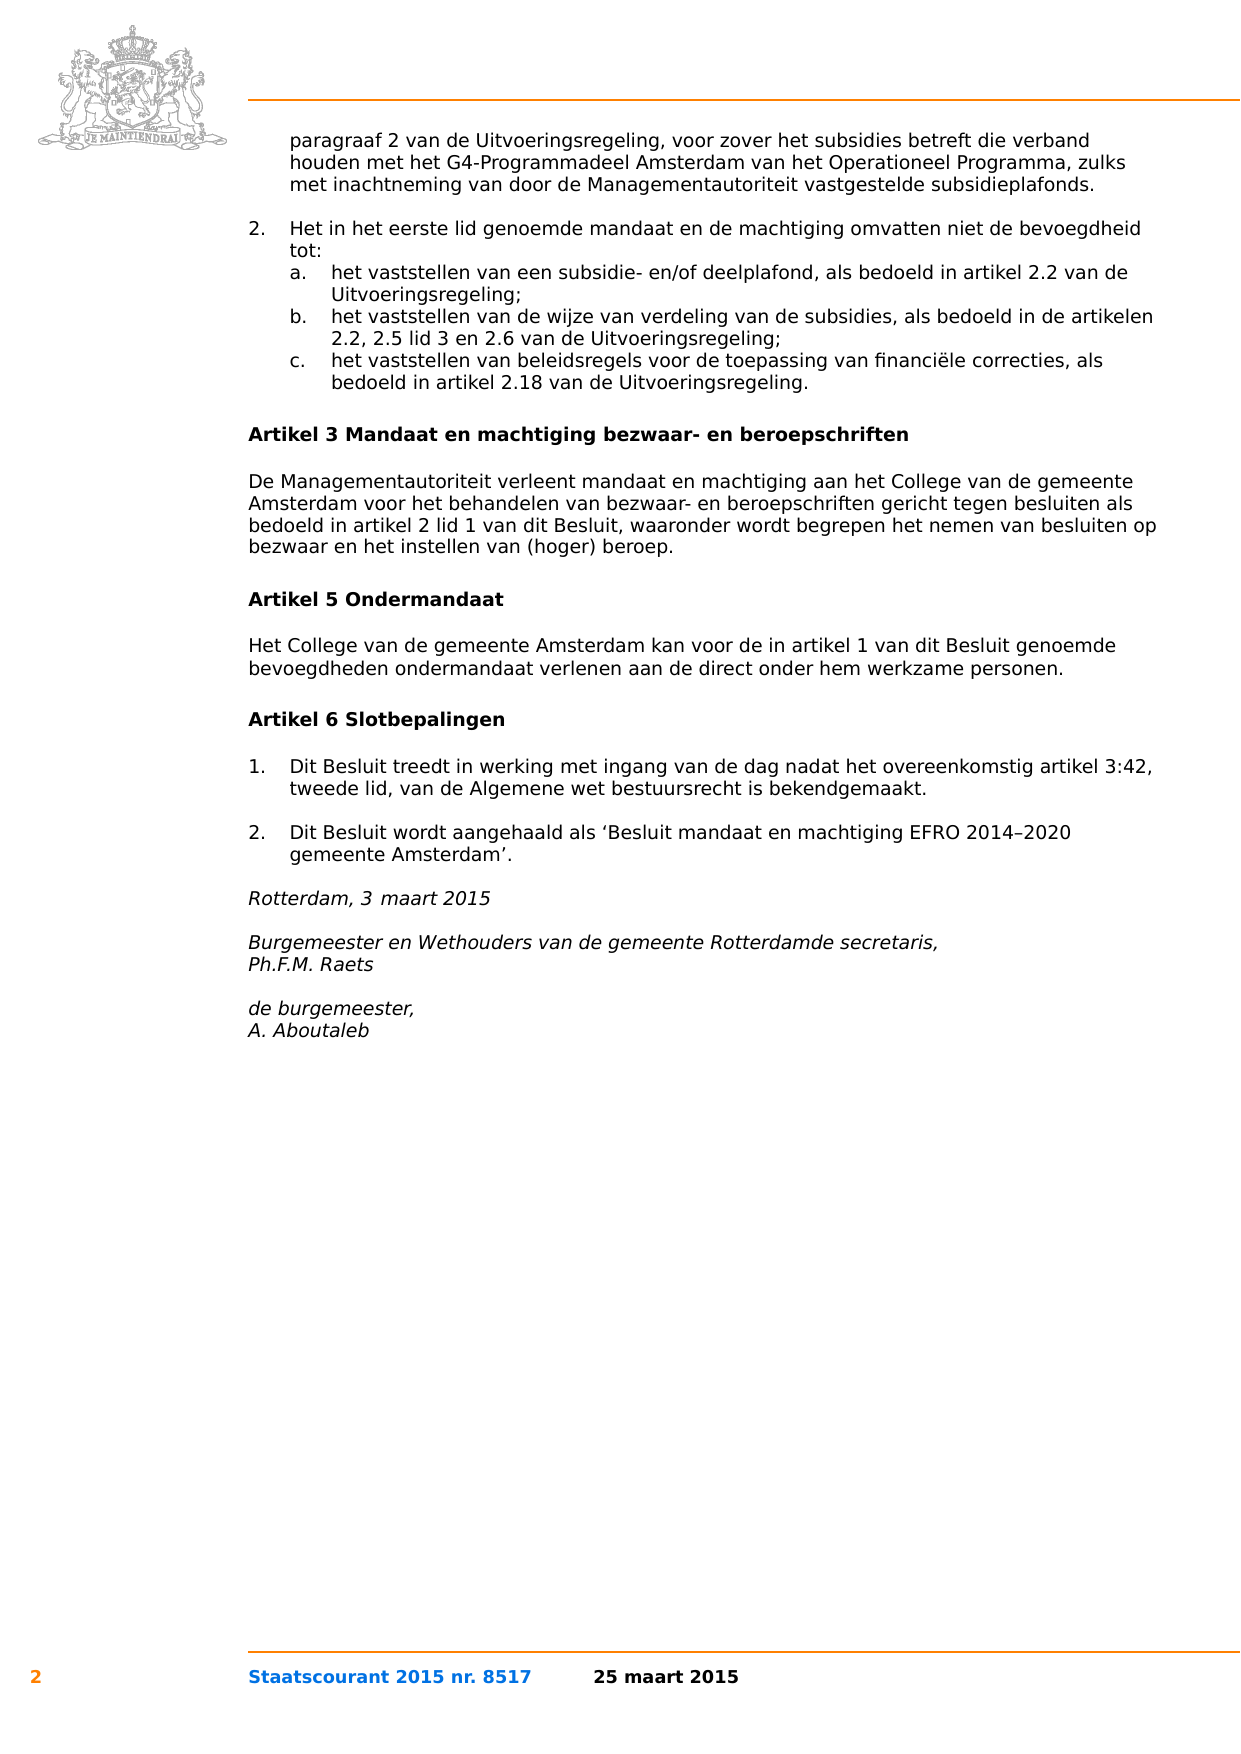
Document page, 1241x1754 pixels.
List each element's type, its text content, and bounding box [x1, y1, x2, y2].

text 1. Dit Besluit treedt in werking met ingang van de dag nadat het overeenkomstig artikel 3:42, tweede lid, van de Algemene wet bestuursrecht is bekendgemaakt. [248, 756, 1163, 800]
text 2. Dit Besluit wordt aangehaald als ‘Besluit mandaat en machtiging EFRO 2014–2020 gemeente Amsterdam’. [248, 822, 1163, 866]
text 2. Het in het eerste lid genoemde mandaat en de machtiging omvatten niet de bevoegdheid tot: [248, 218, 1163, 262]
text c. het vaststellen van beleidsregels voor de toepassing van financiële correcties, als bedoeld in artikel 2.18 van de Uitvoeringsregeling. [289, 349, 1163, 393]
text Rotterdam, 3 maart 2015 [248, 888, 1163, 910]
text paragraaf 2 van de Uitvoeringsregeling, voor zover het subsidies betreft die verband houden met het G4-Programmadeel Amsterdam van het Operationeel Programma, zulks met inachtneming van door de Managementautoriteit vastgestelde subsidieplafonds. [248, 130, 1163, 196]
subtitle Artikel 5 Ondermandaat [248, 588, 1163, 610]
text De Managementautoriteit verleent mandaat en machtiging aan het College van de gemeente Amsterdam voor het behandelen van bezwaar- en beroepschriften gericht tegen besluiten als bedoeld in artikel 2 lid 1 van dit Besluit, waaronder wordt begrepen het nemen van besluiten op bezwaar en het instellen van (hoger) beroep. [248, 471, 1163, 558]
picture [38, 25, 227, 150]
text Het College van de gemeente Amsterdam kan voor de in artikel 1 van dit Besluit genoemde bevoegdheden ondermandaat verlenen aan de direct onder hem werkzame personen. [248, 635, 1163, 679]
text a. het vaststellen van een subsidie- en/of deelplafond, als bedoeld in artikel 2.2 van de Uitvoeringsregeling; [289, 262, 1163, 306]
text b. het vaststellen van de wijze van verdeling van de subsidies, als bedoeld in de artikelen 2.2, 2.5 lid 3 en 2.6 van de Uitvoeringsregeling; [289, 306, 1163, 349]
text Burgemeester en Wethouders van de gemeente Rotterdamde secretaris, Ph.F.M. Raets [248, 932, 1163, 976]
subtitle Artikel 3 Mandaat en machtiging bezwaar- en beroepschriften [248, 423, 1163, 446]
text de burgemeester, A. Aboutaleb [248, 998, 1163, 1042]
subtitle Artikel 6 Slotbepalingen [248, 709, 1163, 731]
